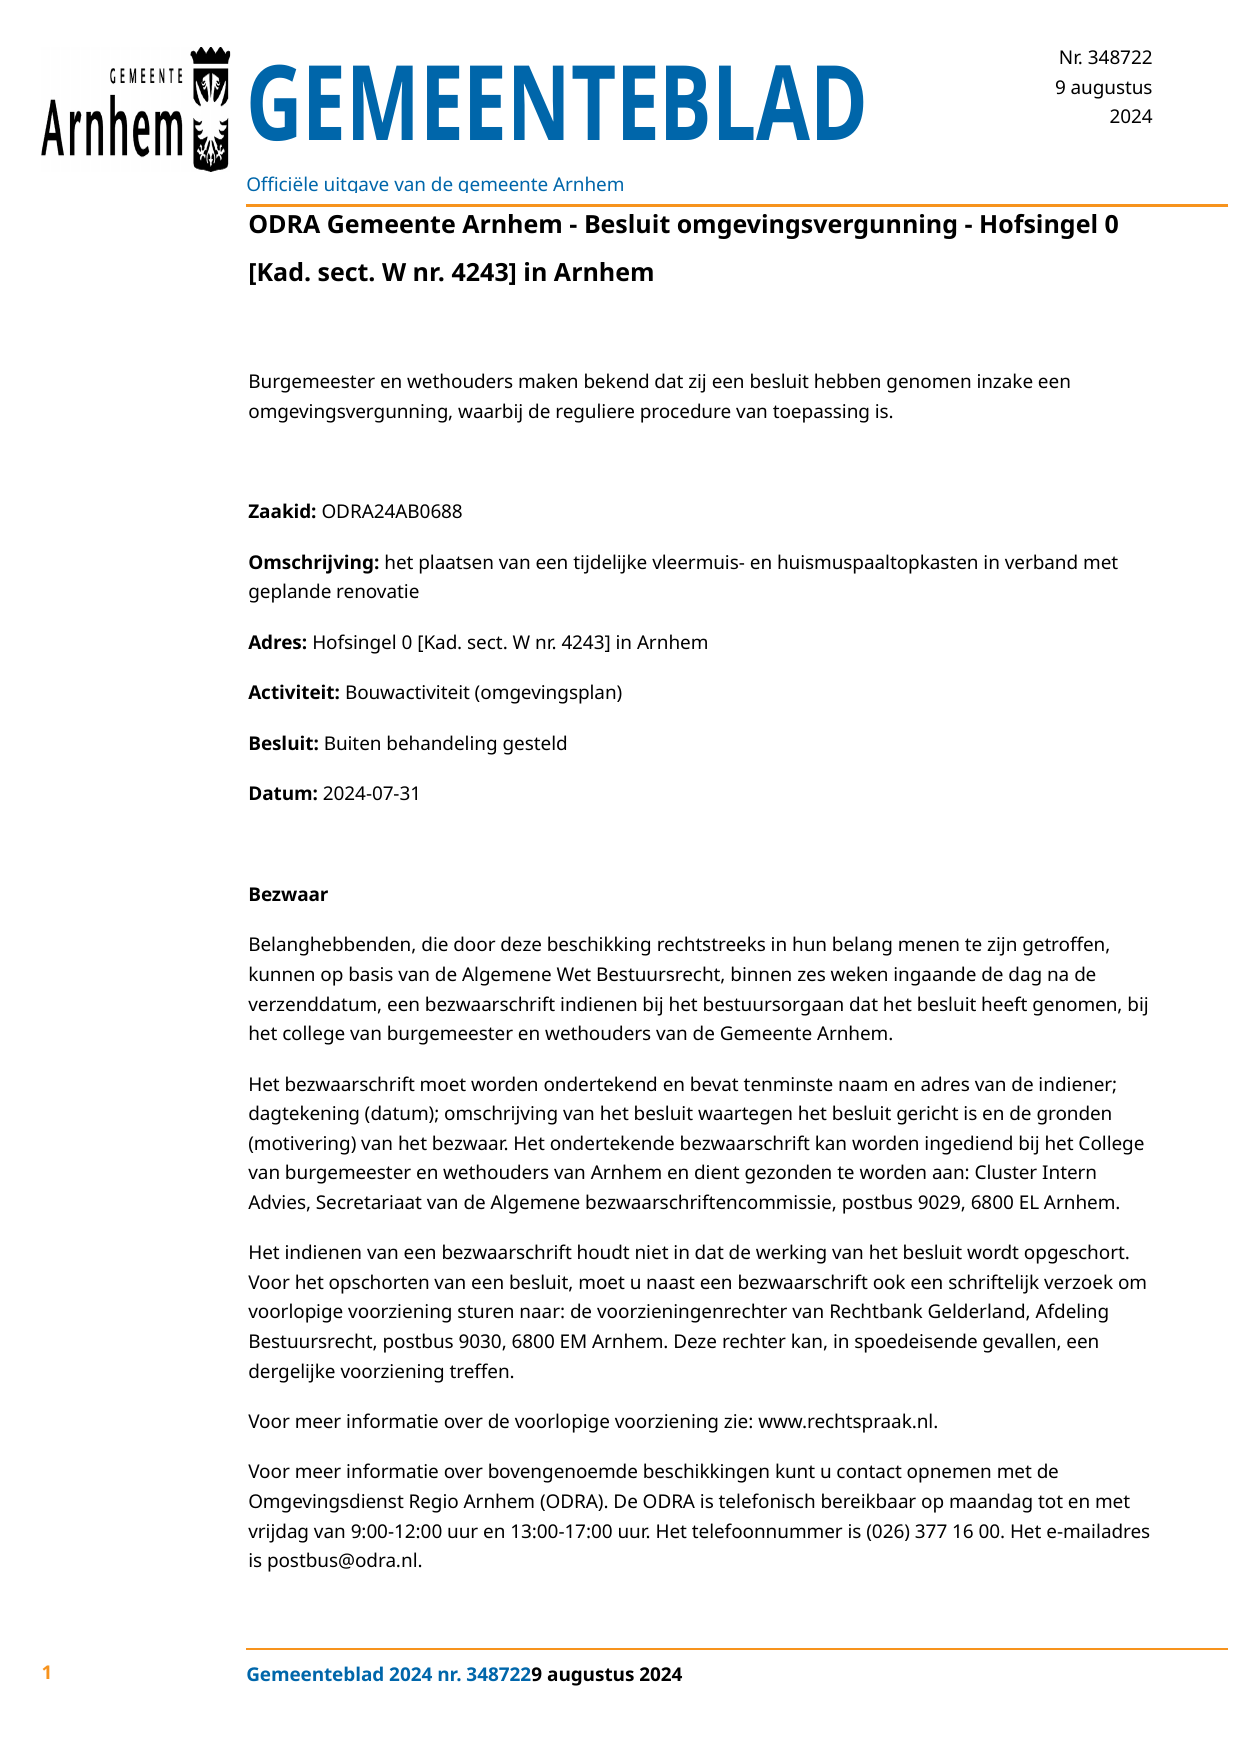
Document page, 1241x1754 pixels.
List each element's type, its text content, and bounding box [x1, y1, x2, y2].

text Omschrijving: het plaatsen van een tijdelijke vleermuis- en huismuspaaltopkasten in verband met geplande renovatie [248, 549, 1152, 604]
text Belanghebbenden, die door deze beschikking rechtstreeks in hun belang menen te zijn getroffen, kunnen op basis van de Algemene Wet Bestuursrecht, binnen zes weken ingaande de dag na de verzenddatum, een bezwaarschrift indienen bij het bestuursorgaan dat het besluit heeft genomen, bij het college van burgemeester en wethouders van de Gemeente Arnhem. [248, 932, 1152, 1046]
picture [41, 47, 231, 172]
text Voor meer informatie over de voorlopige voorziening zie: www.rechtspraak.nl. [248, 1408, 1152, 1434]
text Bezwaar [248, 881, 1152, 907]
text Besluit: Buiten behandeling gesteld [248, 730, 1152, 756]
text Burgemeester en wethouders maken bekend dat zij een besluit hebben genomen inzake een omgevingsvergunning, waarbij de reguliere procedure van toepassing is. [248, 368, 1152, 424]
text Datum: 2024-07-31 [248, 780, 1152, 806]
text Activiteit: Bouwactiviteit (omgevingsplan) [248, 679, 1152, 705]
text Het indienen van een bezwaarschrift houdt niet in dat de werking van het besluit wordt opgeschort. Voor het opschorten van een besluit, moet u naast een bezwaarschrift ook een schriftelijk verzoek om voorlopige voorziening sturen naar: de voorzieningenrechter van Rechtbank Gelderland, Afdeling Bestuursrecht, postbus 9030, 6800 EM Arnhem. Deze rechter kan, in spoedeisende gevallen, een dergelijke voorziening treffen. [248, 1239, 1152, 1384]
text Adres: Hofsingel 0 [Kad. sect. W nr. 4243] in Arnhem [248, 629, 1152, 655]
text ODRA Gemeente Arnhem - Besluit omgevingsvergunning - Hofsingel 0 [Kad. sect. W nr. 4243] in Arnhem [248, 207, 1152, 288]
text Het bezwaarschrift moet worden ondertekend en bevat tenminste naam en adres van de indiener; dagtekening (datum); omschrijving van het besluit waartegen het besluit gericht is en de gronden (motivering) van het bezwaar. Het ondertekende bezwaarschrift kan worden ingediend bij het College van burgemeester en wethouders van Arnhem en dient gezonden te worden aan: Cluster Intern Advies, Secretariaat van de Algemene bezwaarschriftencommissie, postbus 9029, 6800 EL Arnhem. [248, 1071, 1152, 1215]
text Voor meer informatie over bovengenoemde beschikkingen kunt u contact opnemen met de Omgevingsdienst Regio Arnhem (ODRA). De ODRA is telefonisch bereikbaar op maandag tot en met vrijdag van 9:00-12:00 uur en 13:00-17:00 uur. Het telefoonnummer is (026) 377 16 00. Het e-mailadres is postbus@odra.nl. [248, 1459, 1152, 1573]
text Zaakid: ODRA24AB0688 [248, 499, 1152, 524]
